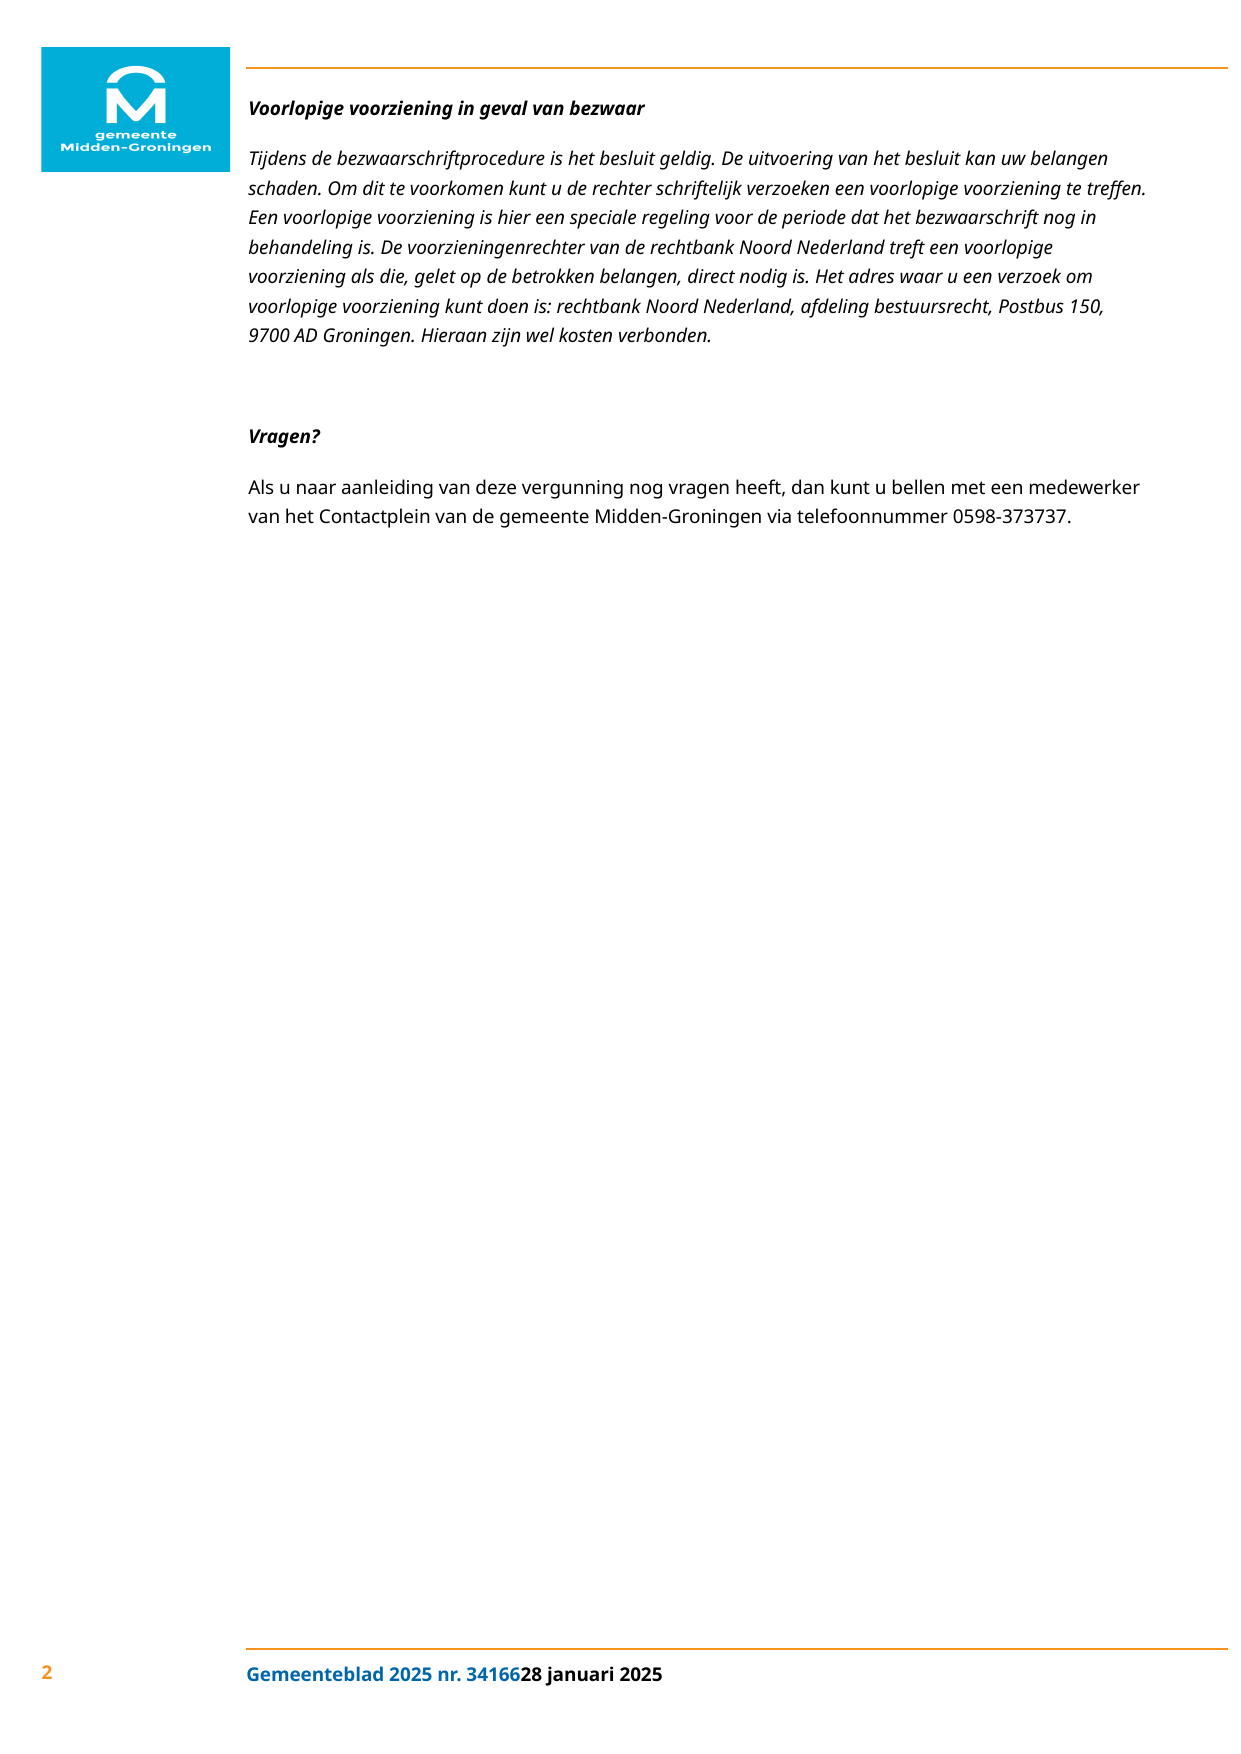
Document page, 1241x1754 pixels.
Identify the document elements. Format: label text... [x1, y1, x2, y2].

text Voorlopige voorziening in geval van bezwaar [248, 95, 1152, 121]
text Tijdens de bezwaarschriftprocedure is het besluit geldig. De uitvoering van het besluit kan uw belangen schaden. Om dit te voorkomen kunt u de rechter schriftelijk verzoeken een voorlopige voorziening te treffen. Een voorlopige voorziening is hier een speciale regeling voor de periode dat het bezwaarschrift nog in behandeling is. De voorzieningenrechter van de rechtbank Noord Nederland treft een voorlopige voorziening als die, gelet op de betrokken belangen, direct nodig is. Het adres waar u een verzoek om voorlopige voorziening kunt doen is: rechtbank Noord Nederland, afdeling bestuursrecht, Postbus 150, 9700 AD Groningen. Hieraan zijn wel kosten verbonden. [248, 145, 1152, 348]
text Vragen? [248, 423, 1152, 449]
text Als u naar aanleiding van deze vergunning nog vragen heeft, dan kunt u bellen met een medewerker van het Contactplein van de gemeente Midden-Groningen via telefoonnummer 0598-373737. [248, 474, 1152, 529]
picture [184, 146, 190, 153]
picture [108, 66, 164, 82]
picture [107, 89, 165, 122]
